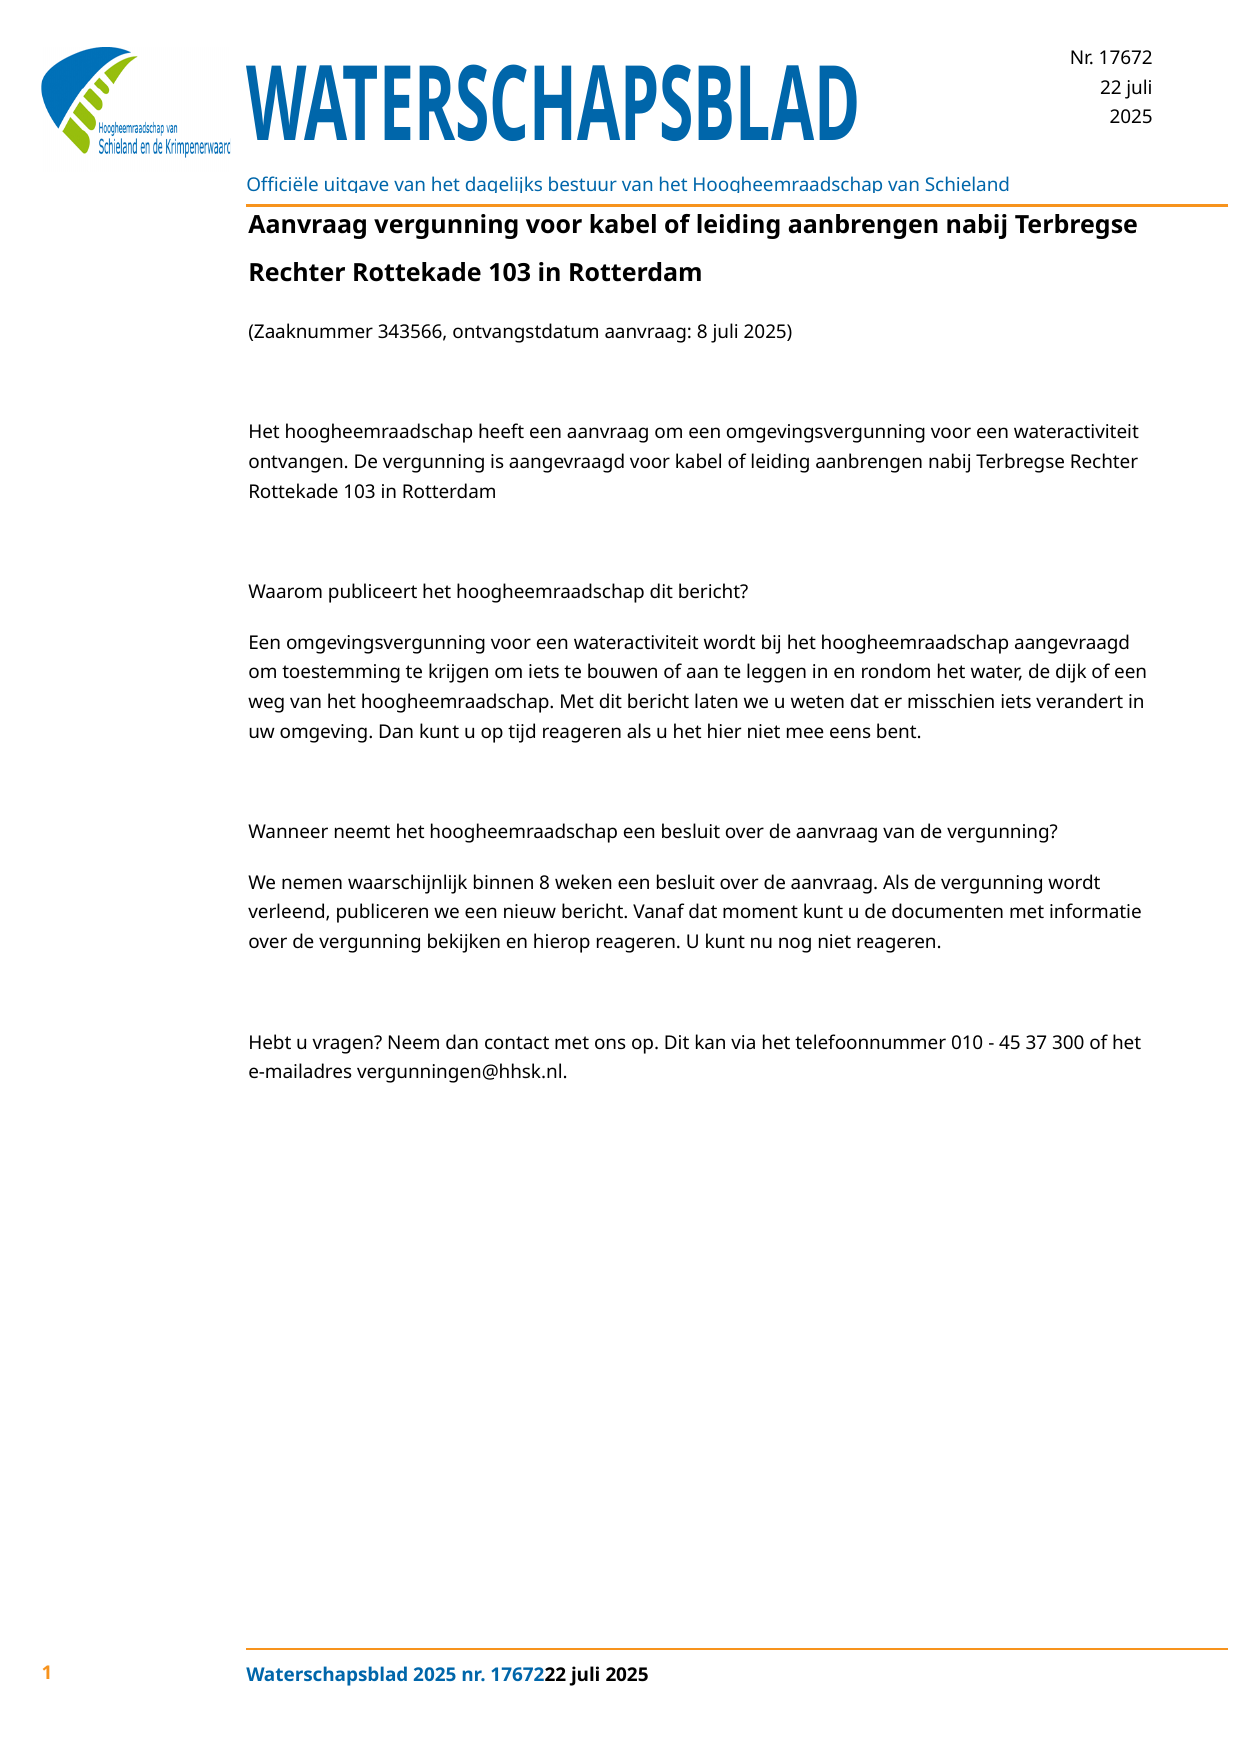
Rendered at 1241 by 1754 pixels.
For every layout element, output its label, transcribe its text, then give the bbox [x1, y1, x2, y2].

text Waarom publiceert het hoogheemraadschap dit bericht? [248, 579, 1152, 604]
text Het hoogheemraadschap heeft een aanvraag om een omgevingsvergunning voor een wateractiviteit ontvangen. De vergunning is aangevraagd voor kabel of leiding aanbrengen nabij Terbregse Rechter Rottekade 103 in Rotterdam [248, 419, 1152, 504]
text (Zaaknummer 343566, ontvangstdatum aanvraag: 8 juli 2025) [248, 318, 1152, 344]
text Een omgevingsvergunning voor een wateractiviteit wordt bij het hoogheemraadschap aangevraagd om toestemming te krijgen om iets te bouwen of aan te leggen in en rondom het water, de dijk of een weg van het hoogheemraadschap. Met dit bericht laten we u weten dat er misschien iets verandert in uw omgeving. Dan kunt u op tijd reageren als u het hier niet mee eens bent. [248, 629, 1152, 744]
text Wanneer neemt het hoogheemraadschap een besluit over de aanvraag van de vergunning? [248, 819, 1152, 844]
text Aanvraag vergunning voor kabel of leiding aanbrengen nabij Terbregse Rechter Rottekade 103 in Rotterdam [248, 207, 1152, 288]
text Hebt u vragen? Neem dan contact met ons op. Dit kan via het telefoonnummer 010 - 45 37 300 of het e-mailadres vergunningen@hhsk.nl. [248, 1029, 1152, 1084]
text We nemen waarschijnlijk binnen 8 weken een besluit over de aanvraag. Als de vergunning wordt verleend, publiceren we een nieuw bericht. Vanaf dat moment kunt u de documenten met informatie over de vergunning bekijken en hierop reageren. U kunt nu nog niet reageren. [248, 869, 1152, 954]
picture [41, 47, 231, 172]
